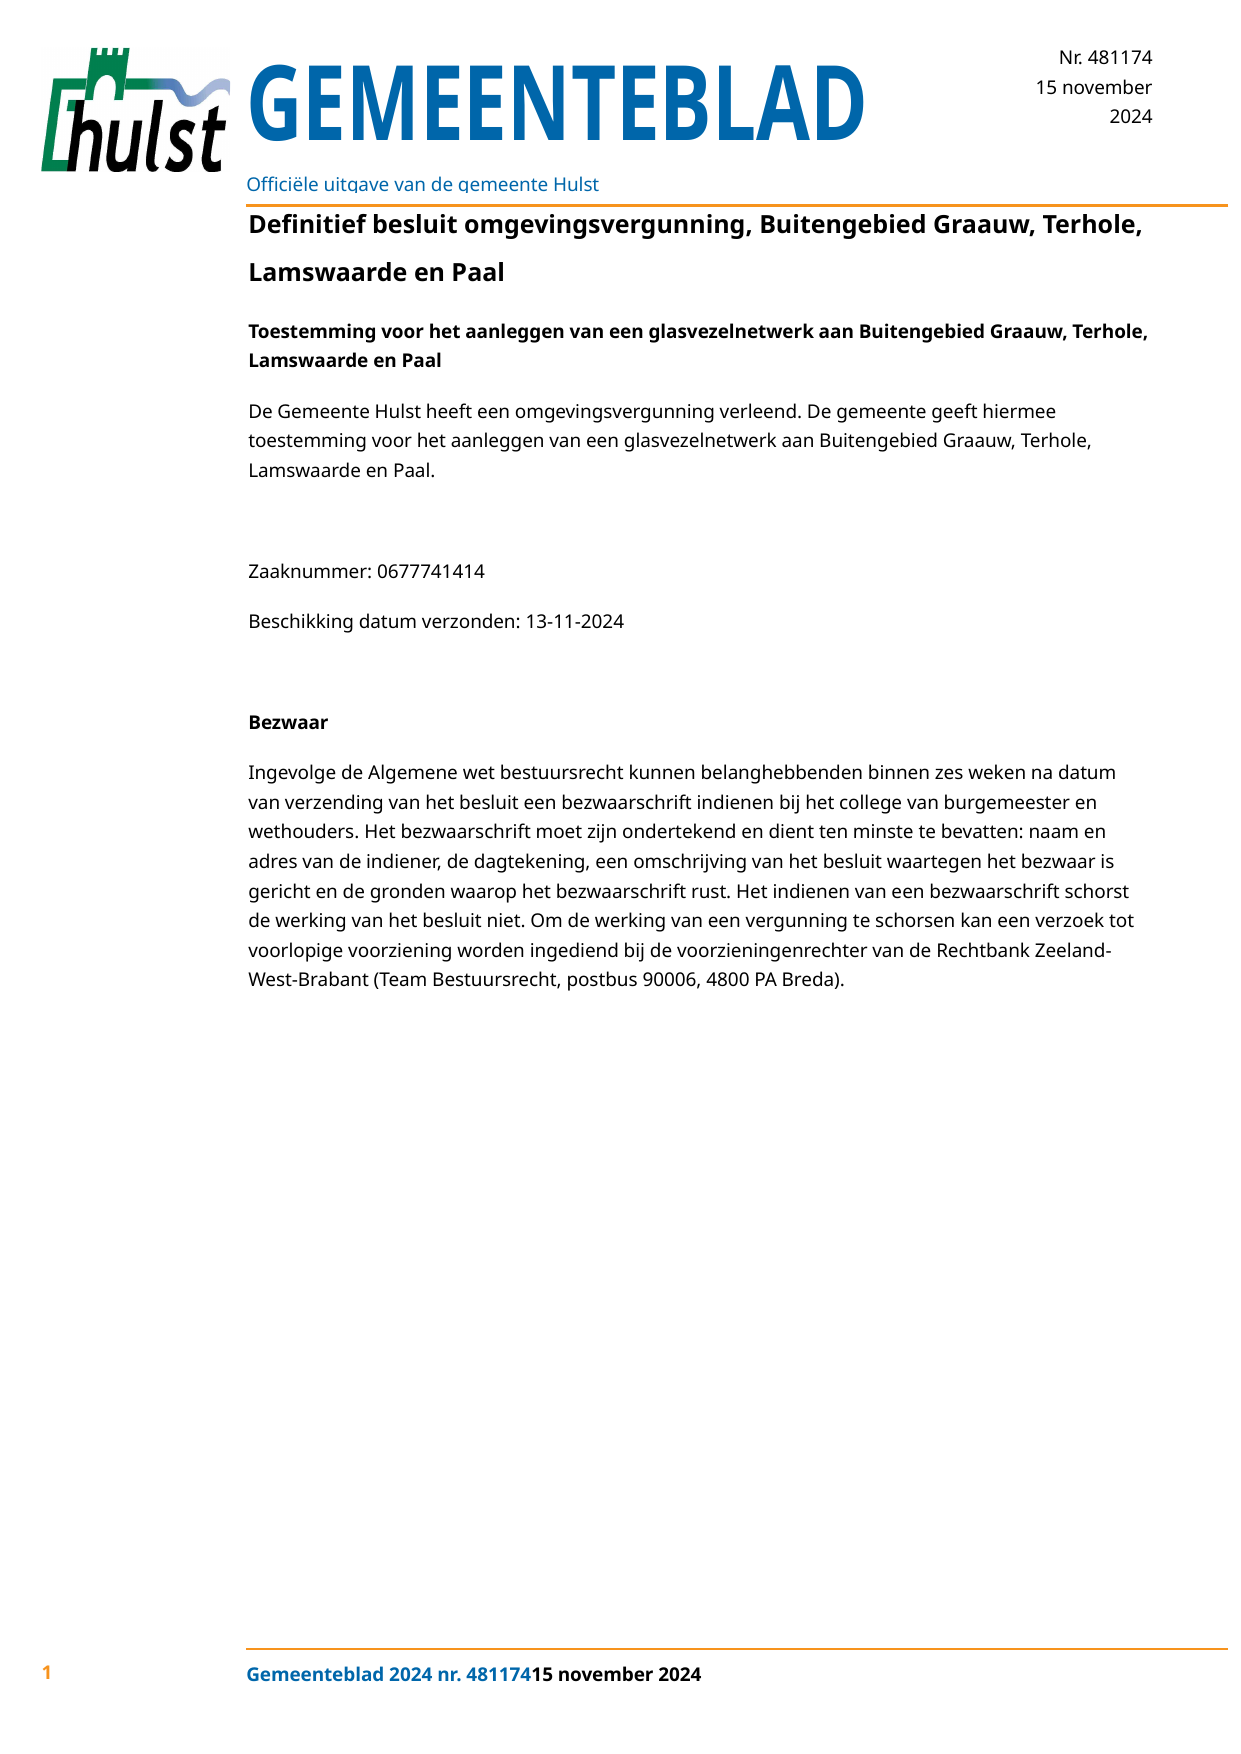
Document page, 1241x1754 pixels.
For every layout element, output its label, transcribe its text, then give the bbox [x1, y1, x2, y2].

picture [41, 47, 231, 172]
text Toestemming voor het aanleggen van een glasvezelnetwerk aan Buitengebied Graauw, Terhole, Lamswaarde en Paal [248, 318, 1152, 373]
text Zaaknummer: 0677741414 [248, 558, 1152, 584]
text Beschikking datum verzonden: 13-11-2024 [248, 608, 1152, 634]
text De Gemeente Hulst heeft een omgevingsvergunning verleend. De gemeente geeft hiermee toestemming voor het aanleggen van een glasvezelnetwerk aan Buitengebied Graauw, Terhole, Lamswaarde en Paal. [248, 398, 1152, 483]
text Definitief besluit omgevingsvergunning, Buitengebied Graauw, Terhole, Lamswaarde en Paal [248, 207, 1152, 288]
text Ingevolge de Algemene wet bestuursrecht kunnen belanghebbenden binnen zes weken na datum van verzending van het besluit een bezwaarschrift indienen bij het college van burgemeester en wethouders. Het bezwaarschrift moet zijn ondertekend en dient ten minste te bevatten: naam en adres van de indiener, de dagtekening, een omschrijving van het besluit waartegen het bezwaar is gericht en de gronden waarop het bezwaarschrift rust. Het indienen van een bezwaarschrift schorst de werking van het besluit niet. Om de werking van een vergunning te schorsen kan een verzoek tot voorlopige voorziening worden ingediend bij de voorzieningenrechter van de Rechtbank Zeeland-West-Brabant (Team Bestuursrecht, postbus 90006, 4800 PA Breda). [248, 759, 1152, 992]
text Bezwaar [248, 709, 1152, 735]
